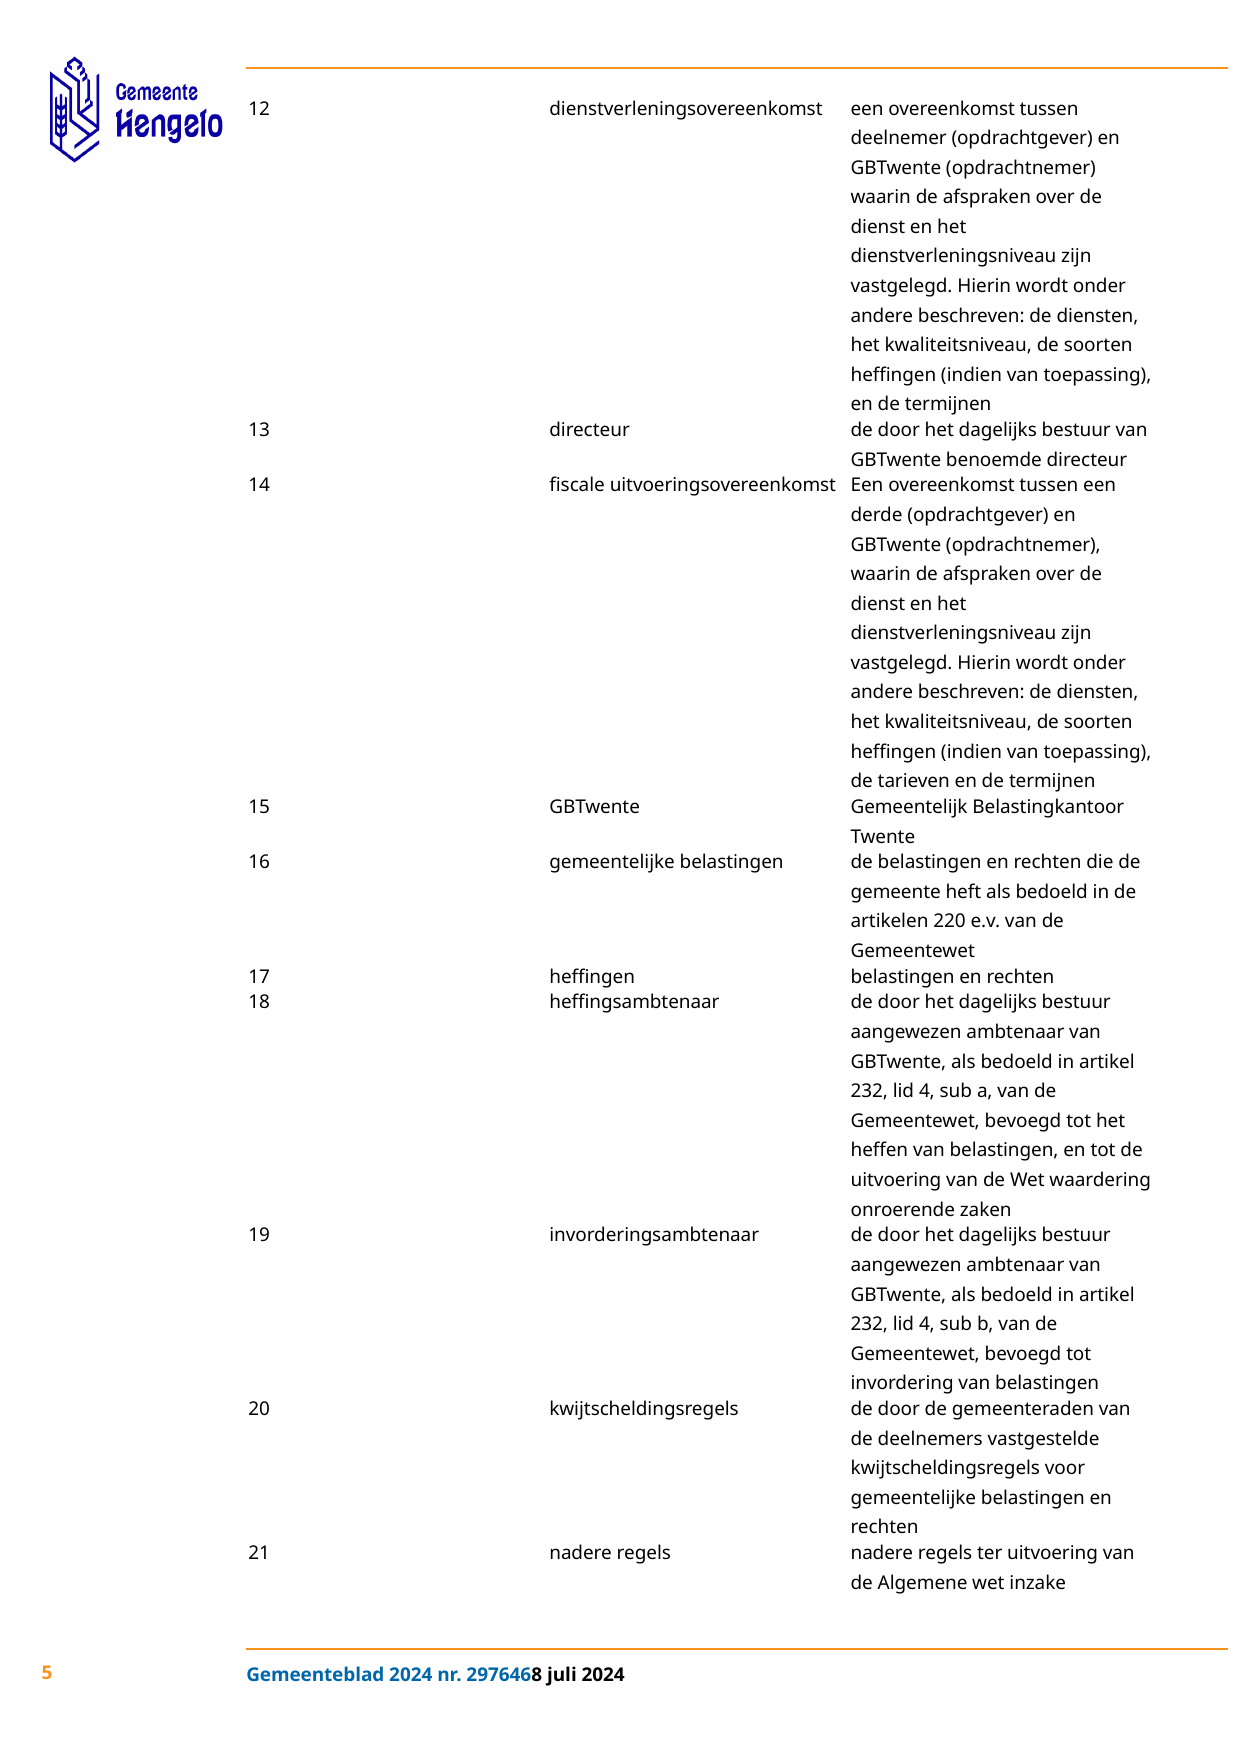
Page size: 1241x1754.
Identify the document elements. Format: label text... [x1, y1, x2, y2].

table_cell een overeenkomst tussen deelnemer (opdrachtgever) en GBTwente (opdrachtnemer) waarin de afspraken over de dienst en het dienstverleningsniveau zijn vastgelegd. Hierin wordt onder andere beschreven: de diensten, het kwaliteitsniveau, de soorten heffingen (indien van toepassing), en de termijnen [850, 95, 1152, 416]
table_cell Een overeenkomst tussen een derde (opdrachtgever) en GBTwente (opdrachtnemer), waarin de afspraken over de dienst en het dienstverleningsniveau zijn vastgelegd. Hierin wordt onder andere beschreven: de diensten, het kwaliteitsniveau, de soorten heffingen (indien van toepassing), de tarieven en de termijnen [850, 472, 1152, 793]
table_cell 18 [248, 989, 549, 1222]
table_cell 19 [248, 1222, 549, 1395]
table_cell dienstverleningsovereenkomst [549, 95, 850, 416]
table_cell heffingen [549, 963, 850, 989]
table_cell belastingen en rechten [850, 963, 1152, 989]
table_cell Gemeentelijk Belastingkantoor Twente [850, 793, 1152, 848]
table_cell invorderingsambtenaar [549, 1222, 850, 1395]
table_cell de door het dagelijks bestuur aangewezen ambtenaar van GBTwente, als bedoeld in artikel 232, lid 4, sub a, van de Gemeentewet, bevoegd tot het heffen van belastingen, en tot de uitvoering van de Wet waardering onroerende zaken [850, 989, 1152, 1222]
table_cell GBTwente [549, 793, 850, 848]
table_cell de belastingen en rechten die de gemeente heft als bedoeld in de artikelen 220 e.v. van de Gemeentewet [850, 849, 1152, 963]
table_cell 12 [248, 95, 549, 416]
table_cell gemeentelijke belastingen [549, 849, 850, 963]
table_cell 13 [248, 416, 549, 472]
table_cell 15 [248, 793, 549, 848]
table_cell 14 [248, 472, 549, 793]
table_cell de door het dagelijks bestuur aangewezen ambtenaar van GBTwente, als bedoeld in artikel 232, lid 4, sub b, van de Gemeentewet, bevoegd tot invordering van belastingen [850, 1222, 1152, 1395]
table_cell 20 [248, 1395, 549, 1539]
table_cell heffingsambtenaar [549, 989, 850, 1222]
table_cell de door het dagelijks bestuur van GBTwente benoemde directeur [850, 416, 1152, 472]
table_cell nadere regels [549, 1539, 850, 1594]
table_cell 21 [248, 1539, 549, 1594]
table_cell directeur [549, 416, 850, 472]
table_cell 16 [248, 849, 549, 963]
table_cell fiscale uitvoeringsovereenkomst [549, 472, 850, 793]
table_cell 17 [248, 963, 549, 989]
picture [41, 47, 231, 172]
table_cell nadere regels ter uitvoering van de Algemene wet inzake [850, 1539, 1152, 1594]
table_cell de door de gemeenteraden van de deelnemers vastgestelde kwijtscheldingsregels voor gemeentelijke belastingen en rechten [850, 1395, 1152, 1539]
table_cell kwijtscheldingsregels [549, 1395, 850, 1539]
